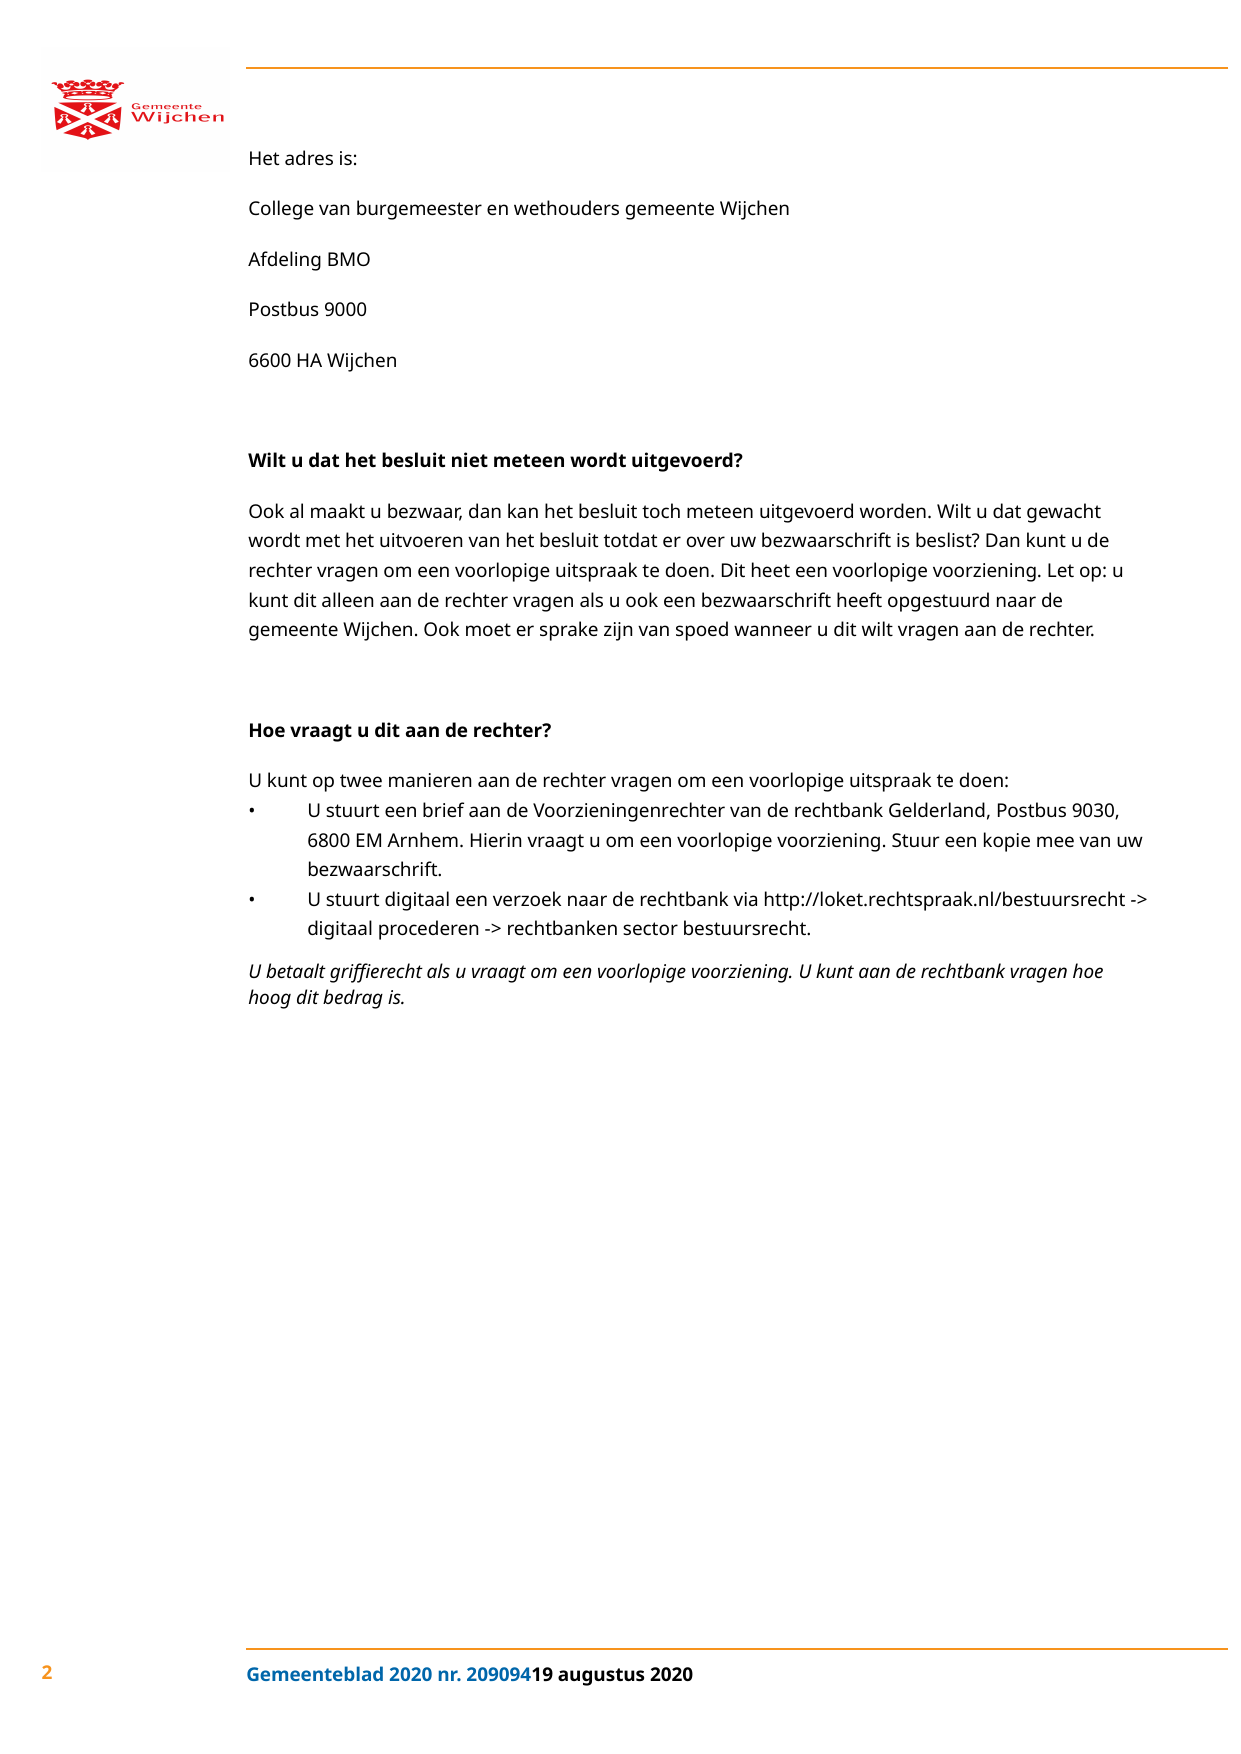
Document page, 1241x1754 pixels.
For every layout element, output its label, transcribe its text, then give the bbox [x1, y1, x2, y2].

text U betaalt griffierecht als u vraagt om een voorlopige voorziening. U kunt aan de rechtbank vragen hoe hoog dit bedrag is. [248, 959, 1152, 1010]
list U stuurt digitaal een verzoek naar de rechtbank via http://loket.rechtspraak.nl/bestuursrecht -> digitaal procederen -> rechtbanken sector bestuursrecht. [248, 886, 1152, 941]
picture [41, 47, 231, 172]
list U stuurt een brief aan de Voorzieningenrechter van de rechtbank Gelderland, Postbus 9030, 6800 EM Arnhem. Hierin vraagt u om een voorlopige voorziening. Stuur een kopie mee van uw bezwaarschrift. [248, 797, 1152, 882]
text 6600 HA Wijchen [248, 347, 1152, 373]
text U kunt op twee manieren aan de rechter vragen om een voorlopige uitspraak te doen: [248, 768, 1152, 793]
text College van burgemeester en wethouders gemeente Wijchen [248, 196, 1152, 221]
text Afdeling BMO [248, 246, 1152, 272]
text Het adres is: [248, 145, 1152, 171]
text Ook al maakt u bezwaar, dan kan het besluit toch meteen uitgevoerd worden. Wilt u dat gewacht wordt met het uitvoeren van het besluit totdat er over uw bezwaarschrift is beslist? Dan kunt u de rechter vragen om een voorlopige uitspraak te doen. Dit heet een voorlopige voorziening. Let op: u kunt dit alleen aan de rechter vragen als u ook een bezwaarschrift heeft opgestuurd naar de gemeente Wijchen. Ook moet er sprake zijn van spoed wanneer u dit wilt vragen aan de rechter. [248, 498, 1152, 642]
text Wilt u dat het besluit niet meteen wordt uitgevoerd? [248, 448, 1152, 473]
text Postbus 9000 [248, 296, 1152, 322]
text Hoe vraagt u dit aan de rechter? [248, 717, 1152, 743]
